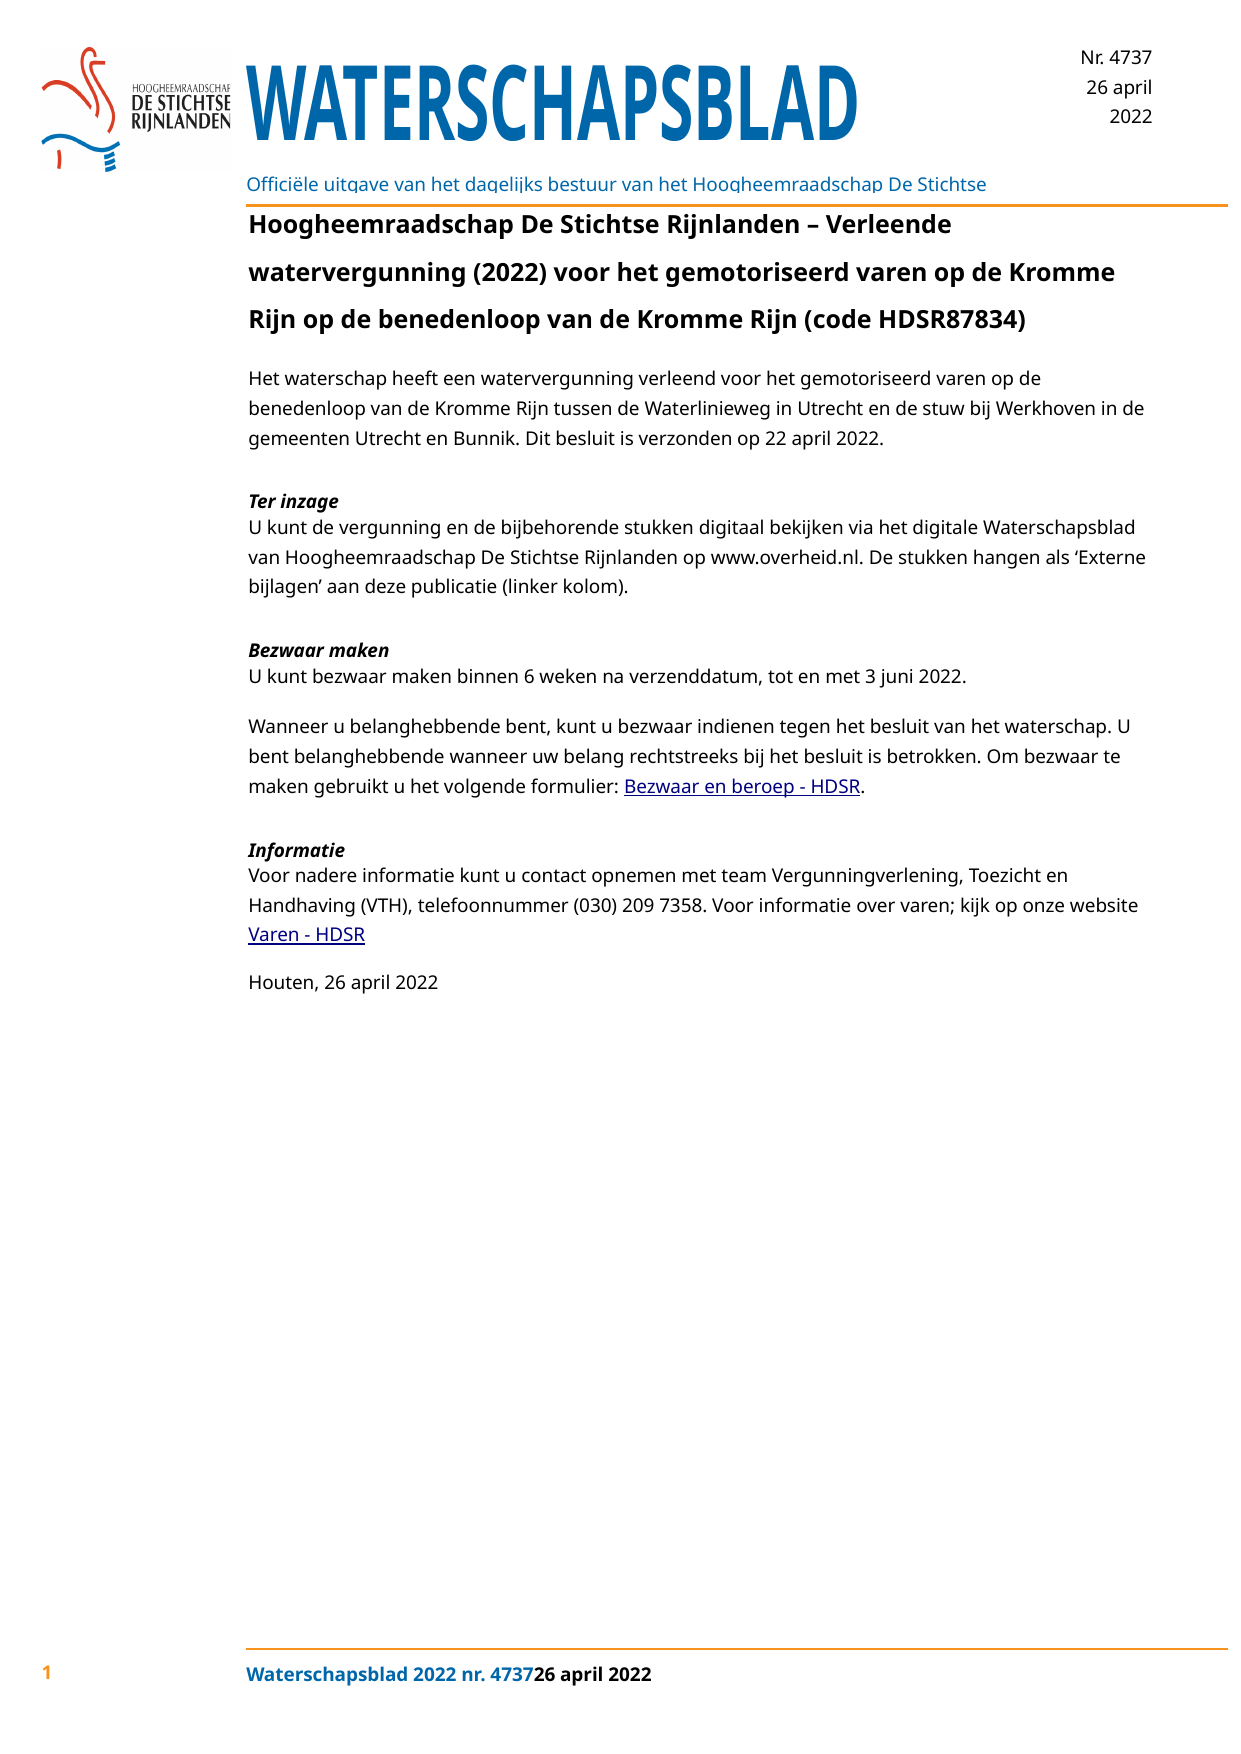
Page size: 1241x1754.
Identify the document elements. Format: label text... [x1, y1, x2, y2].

text Hoogheemraadschap De Stichtse Rijnlanden – Verleende watervergunning (2022) voor het gemotoriseerd varen op de Kromme Rijn op de benedenloop van de Kromme Rijn (code HDSR87834) [248, 207, 1152, 336]
text Informatie [248, 837, 1152, 862]
text Voor nadere informatie kunt u contact opnemen met team Vergunningverlening, Toezicht en Handhaving (VTH), telefoonnummer (030) 209 7358. Voor informatie over varen; kijk op onze website Varen - HDSR [248, 862, 1152, 947]
text U kunt bezwaar maken binnen 6 weken na verzenddatum, tot en met 3 juni 2022. [248, 663, 1152, 689]
text Wanneer u belanghebbende bent, kunt u bezwaar indienen tegen het besluit van het waterschap. U bent belanghebbende wanneer uw belang rechtstreeks bij het besluit is betrokken. Om bezwaar te maken gebruikt u het volgende formulier: Bezwaar en beroep - HDSR. [248, 714, 1152, 798]
text Houten, 26 april 2022 [248, 969, 1152, 995]
text Ter inzage [248, 489, 1152, 514]
text Bezwaar maken [248, 637, 1152, 663]
text U kunt de vergunning en de bijbehorende stukken digitaal bekijken via het digitale Waterschapsblad van Hoogheemraadschap De Stichtse Rijnlanden op www.overheid.nl. De stukken hangen als ‘Externe bijlagen’ aan deze publicatie (linker kolom). [248, 514, 1152, 599]
picture [41, 47, 231, 172]
text Het waterschap heeft een watervergunning verleend voor het gemotoriseerd varen op de benedenloop van de Kromme Rijn tussen de Waterlinieweg in Utrecht en de stuw bij Werkhoven in de gemeenten Utrecht en Bunnik. Dit besluit is verzonden op 22 april 2022. [248, 366, 1152, 450]
